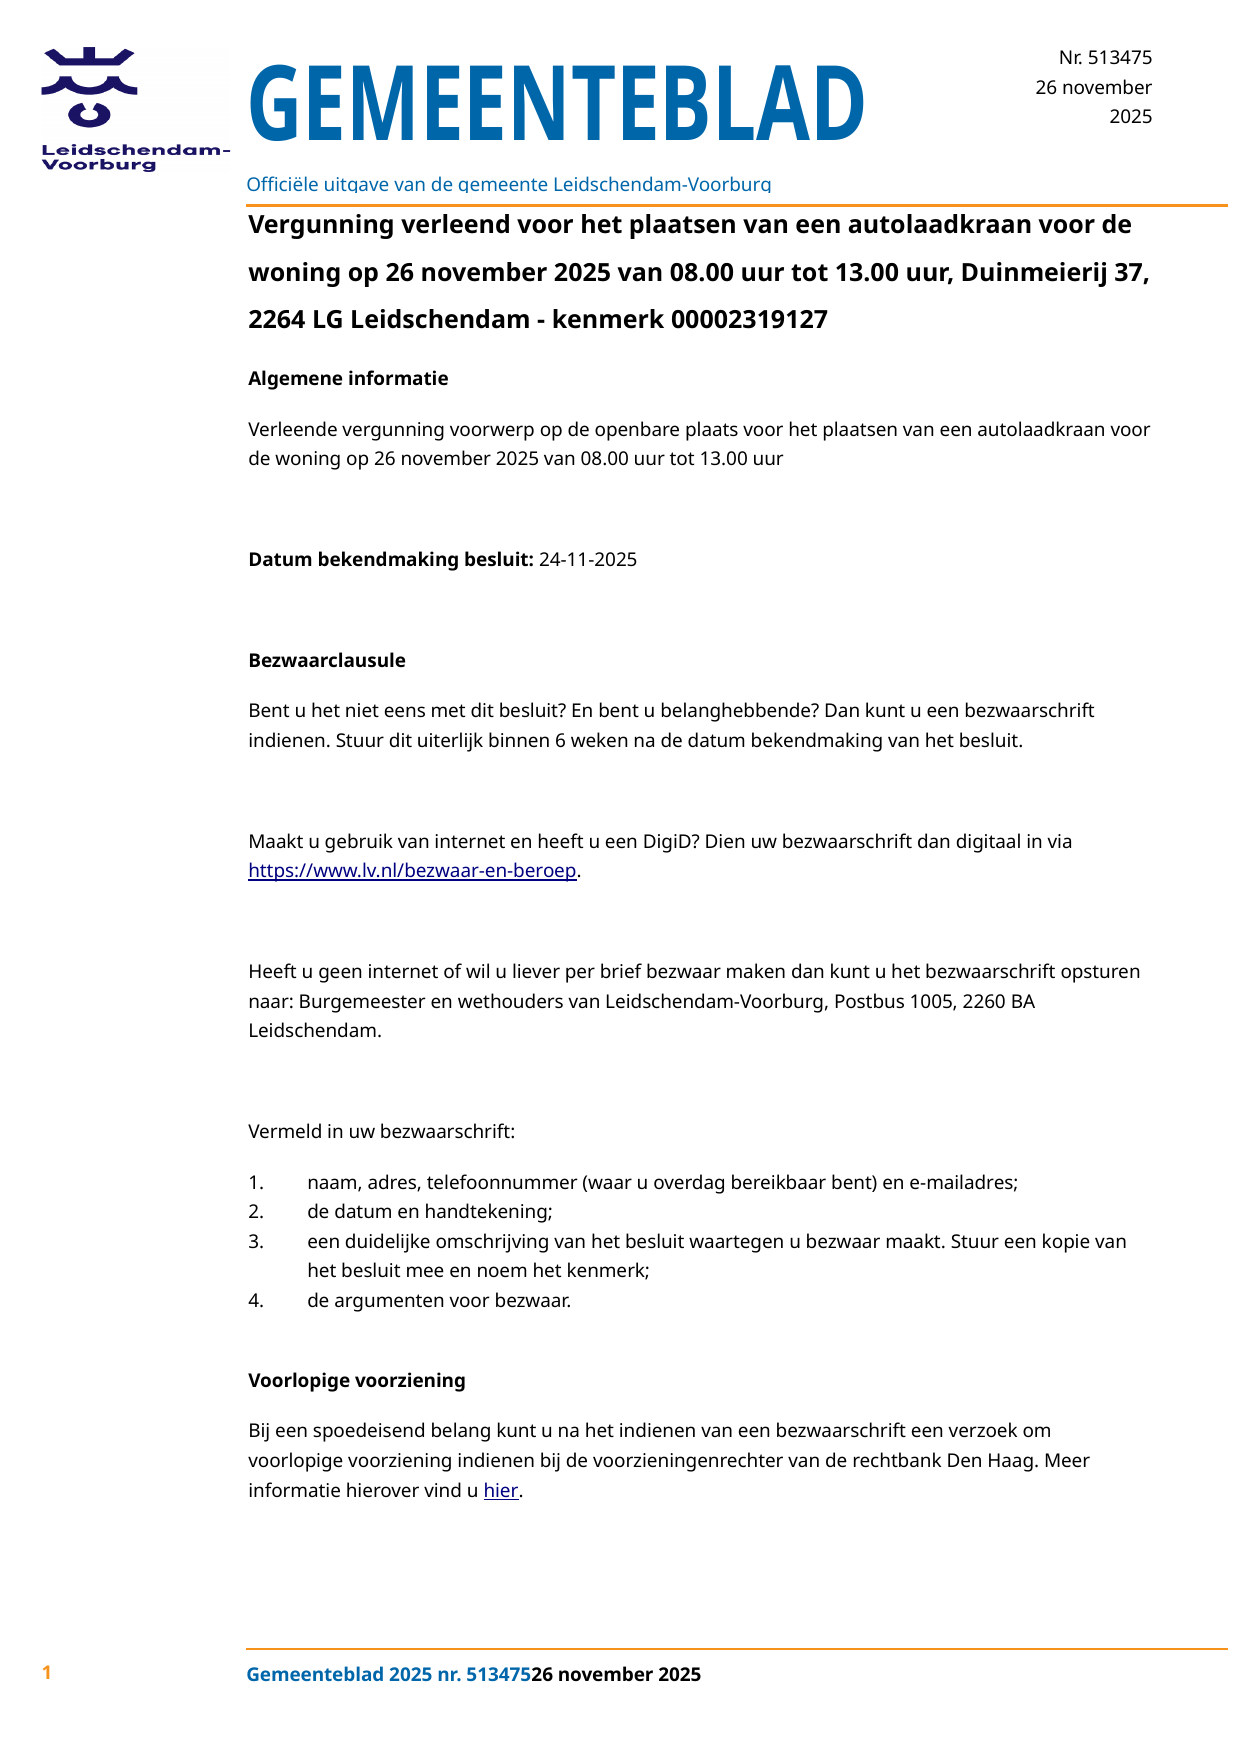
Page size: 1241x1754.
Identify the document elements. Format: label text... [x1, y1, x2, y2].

list de argumenten voor bezwaar. [248, 1287, 1152, 1313]
text Algemene informatie [248, 366, 1152, 391]
text Datum bekendmaking besluit: 24-11-2025 [248, 546, 1152, 572]
text Vermeld in uw bezwaarschrift: [248, 1118, 1152, 1144]
text Heeft u geen internet of wil u liever per brief bezwaar maken dan kunt u het bezwaarschrift opsturen naar: Burgemeester en wethouders van Leidschendam-Voorburg, Postbus 1005, 2260 BA Leidschendam. [248, 958, 1152, 1043]
list de datum en handtekening; [248, 1198, 1152, 1224]
text Maakt u gebruik van internet en heeft u een DigiD? Dien uw bezwaarschrift dan digitaal in via https://www.lv.nl/bezwaar-en-beroep. [248, 828, 1152, 883]
picture [41, 47, 231, 172]
list naam, adres, telefoonnummer (waar u overdag bereikbaar bent) en e-mailadres; [248, 1169, 1152, 1194]
text Bent u het niet eens met dit besluit? En bent u belanghebbende? Dan kunt u een bezwaarschrift indienen. Stuur dit uiterlijk binnen 6 weken na de datum bekendmaking van het besluit. [248, 698, 1152, 753]
list een duidelijke omschrijving van het besluit waartegen u bezwaar maakt. Stuur een kopie van het besluit mee en noem het kenmerk; [248, 1228, 1152, 1283]
text Vergunning verleend voor het plaatsen van een autolaadkraan voor de woning op 26 november 2025 van 08.00 uur tot 13.00 uur, Duinmeierij 37, 2264 LG Leidschendam - kenmerk 00002319127 [248, 207, 1152, 336]
text Voorlopige voorziening [248, 1367, 1152, 1393]
text Bezwaarclausule [248, 647, 1152, 673]
text Bij een spoedeisend belang kunt u na het indienen van een bezwaarschrift een verzoek om voorlopige voorziening indienen bij de voorzieningenrechter van de rechtbank Den Haag. Meer informatie hierover vind u hier. [248, 1418, 1152, 1502]
text Verleende vergunning voorwerp op de openbare plaats voor het plaatsen van een autolaadkraan voor de woning op 26 november 2025 van 08.00 uur tot 13.00 uur [248, 416, 1152, 471]
